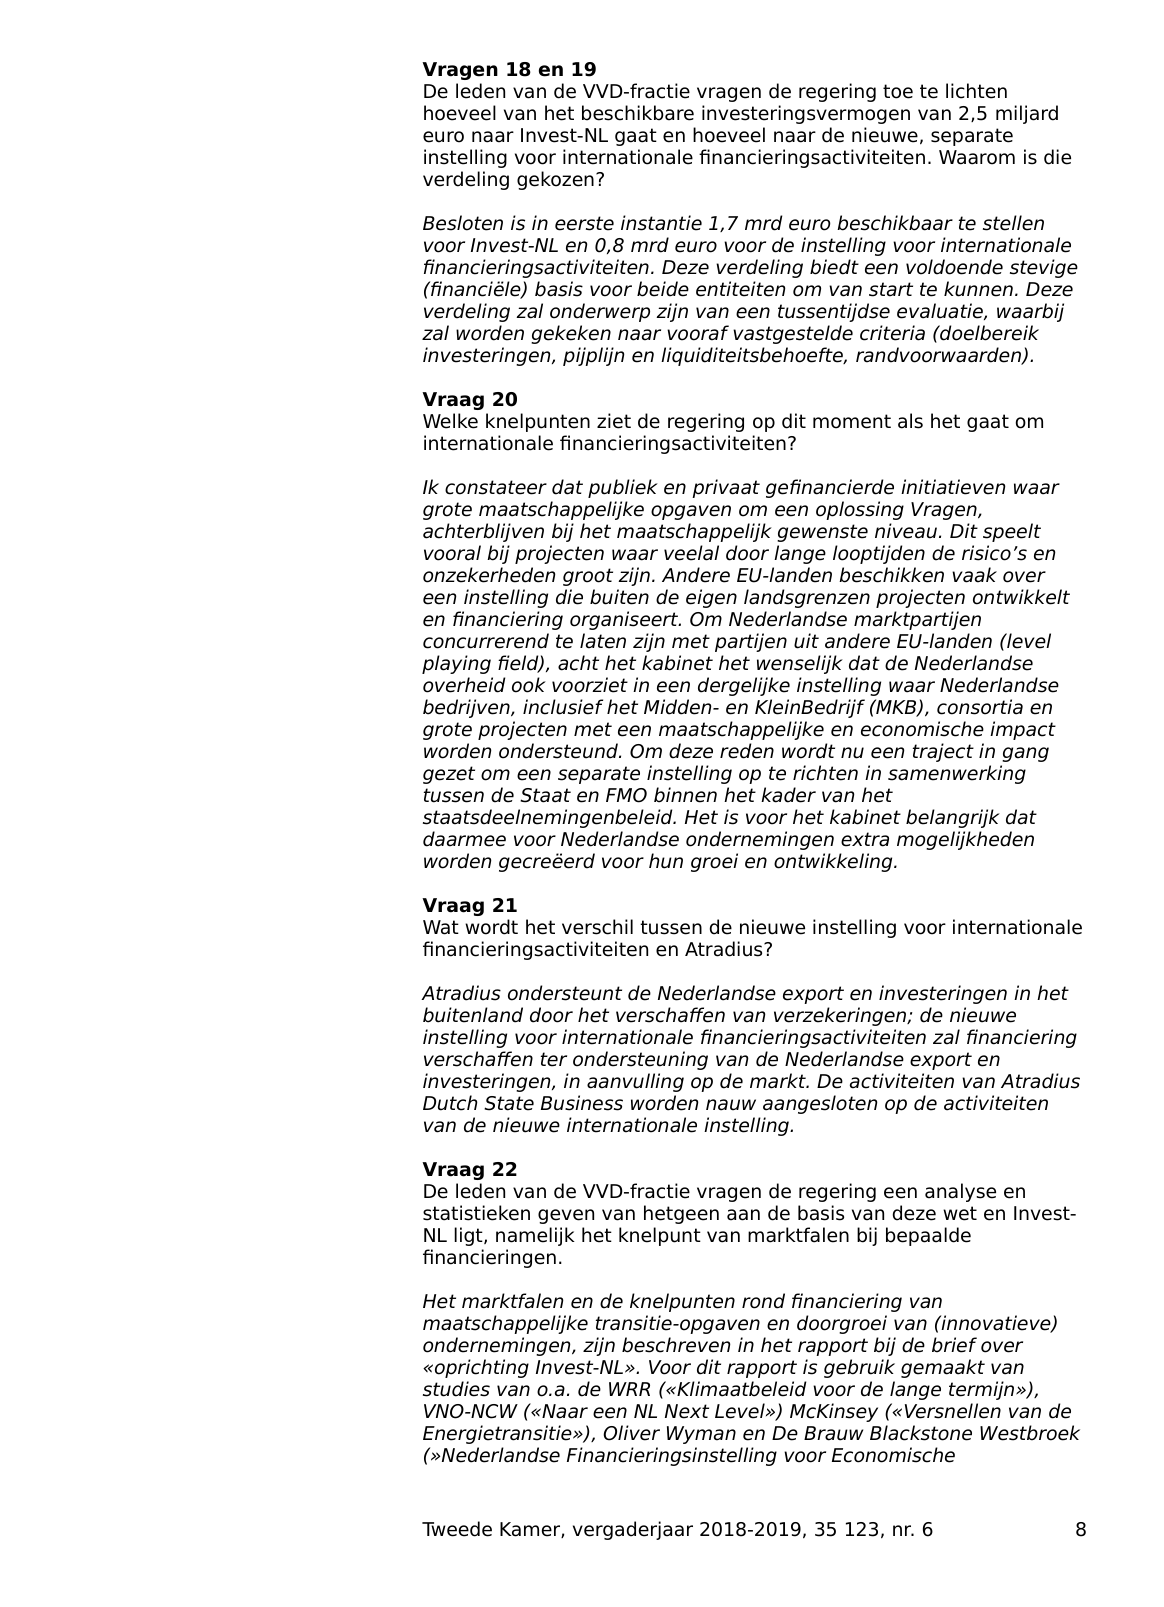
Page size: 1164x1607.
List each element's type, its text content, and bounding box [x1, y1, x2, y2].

text Vragen 18 en 19 [422, 59, 1087, 81]
text Ik constateer dat publiek en privaat gefinancierde initiatieven waar grote maatschappelijke opgaven om een oplossing Vragen, achterblijven bij het maatschappelijk gewenste niveau. Dit speelt vooral bij projecten waar veelal door lange looptijden de risico’s en onzekerheden groot zijn. Andere EU-landen beschikken vaak over een instelling die buiten de eigen landsgrenzen projecten ontwikkelt en financiering organiseert. Om Nederlandse marktpartijen concurrerend te laten zijn met partijen uit andere EU-landen (level playing field), acht het kabinet het wenselijk dat de Nederlandse overheid ook voorziet in een dergelijke instelling waar Nederlandse bedrijven, inclusief het Midden- en KleinBedrijf (MKB), consortia en grote projecten met een maatschappelijke en economische impact worden ondersteund. Om deze reden wordt nu een traject in gang gezet om een separate instelling op te richten in samenwerking tussen de Staat en FMO binnen het kader van het staatsdeelnemingenbeleid. Het is voor het kabinet belangrijk dat daarmee voor Nederlandse ondernemingen extra mogelijkheden worden gecreëerd voor hun groei en ontwikkeling. [422, 477, 1087, 873]
text Vraag 20 [422, 389, 1087, 411]
text Vraag 22 [422, 1159, 1087, 1181]
text Vraag 21 [422, 895, 1087, 917]
text Besloten is in eerste instantie 1,7 mrd euro beschikbaar te stellen voor Invest-NL en 0,8 mrd euro voor de instelling voor internationale financieringsactiviteiten. Deze verdeling biedt een voldoende stevige (financiële) basis voor beide entiteiten om van start te kunnen. Deze verdeling zal onderwerp zijn van een tussentijdse evaluatie, waarbij zal worden gekeken naar vooraf vastgestelde criteria (doelbereik investeringen, pijplijn en liquiditeitsbehoefte, randvoorwaarden). [422, 213, 1087, 367]
text Wat wordt het verschil tussen de nieuwe instelling voor internationale financieringsactiviteiten en Atradius? [422, 917, 1087, 961]
text De leden van de VVD-fractie vragen de regering toe te lichten hoeveel van het beschikbare investeringsvermogen van 2,5 miljard euro naar Invest-NL gaat en hoeveel naar de nieuwe, separate instelling voor internationale financieringsactiviteiten. Waarom is die verdeling gekozen? [422, 81, 1087, 191]
text Welke knelpunten ziet de regering op dit moment als het gaat om internationale financieringsactiviteiten? [422, 411, 1087, 455]
text De leden van de VVD-fractie vragen de regering een analyse en statistieken geven van hetgeen aan de basis van deze wet en Invest-NL ligt, namelijk het knelpunt van marktfalen bij bepaalde financieringen. [422, 1181, 1087, 1269]
text Atradius ondersteunt de Nederlandse export en investeringen in het buitenland door het verschaffen van verzekeringen; de nieuwe instelling voor internationale financieringsactiviteiten zal financiering verschaffen ter ondersteuning van de Nederlandse export en investeringen, in aanvulling op de markt. De activiteiten van Atradius Dutch State Business worden nauw aangesloten op de activiteiten van de nieuwe internationale instelling. [422, 983, 1087, 1137]
text Het marktfalen en de knelpunten rond financiering van maatschappelijke transitie-opgaven en doorgroei van (innovatieve) ondernemingen, zijn beschreven in het rapport bij de brief over «oprichting Invest-NL». Voor dit rapport is gebruik gemaakt van studies van o.a. de WRR («Klimaatbeleid voor de lange termijn»), VNO-NCW («Naar een NL Next Level») McKinsey («Versnellen van de Energietransitie»), Oliver Wyman en De Brauw Blackstone Westbroek (»Nederlandse Financieringsinstelling voor Economische [422, 1291, 1087, 1467]
